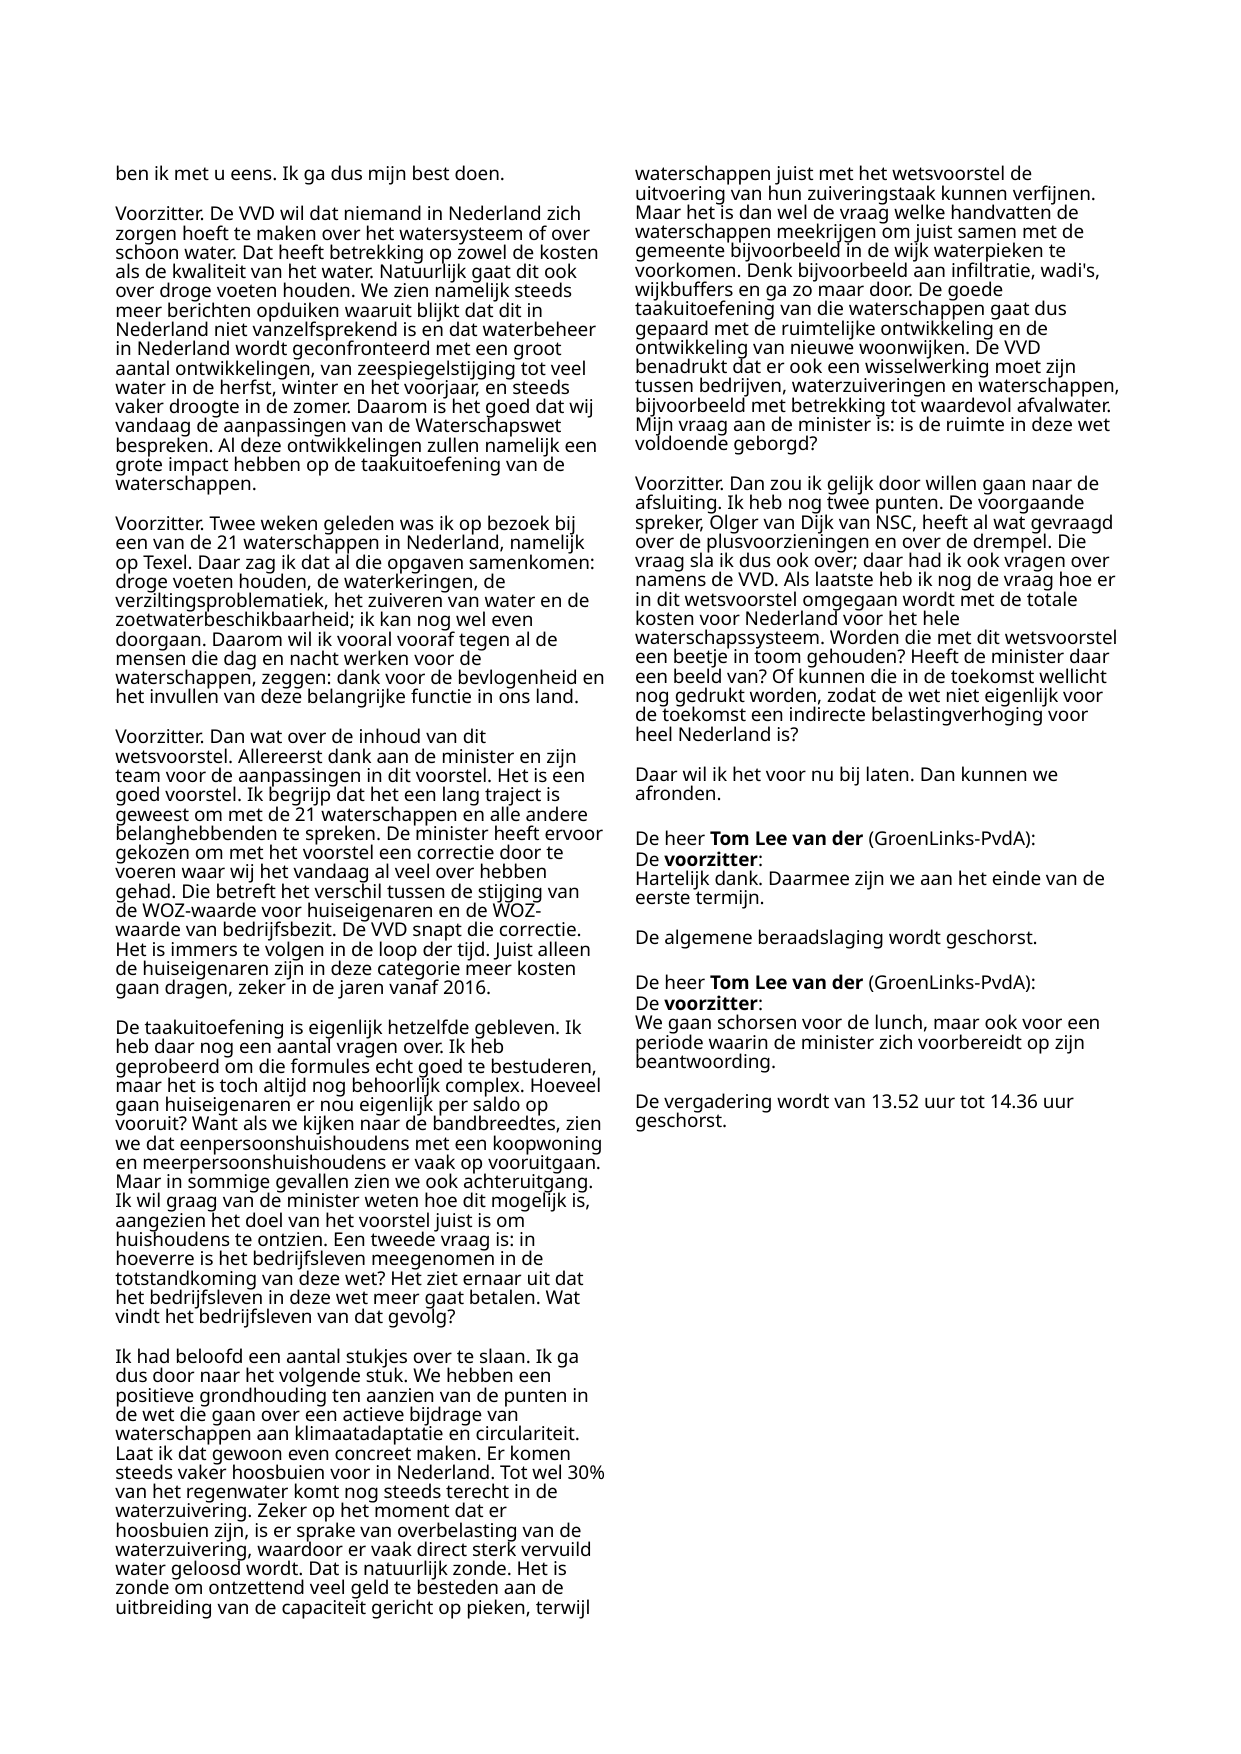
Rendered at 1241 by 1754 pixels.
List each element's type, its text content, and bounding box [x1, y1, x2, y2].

text Voorzitter. Twee weken geleden was ik op bezoek bij een van de 21 waterschappen in Nederland, namelijk op Texel. Daar zag ik dat al die opgaven samenkomen: droge voeten houden, de waterkeringen, de verziltingsproblematiek, het zuiveren van water en de zoetwaterbeschikbaarheid; ik kan nog wel even doorgaan. Daarom wil ik vooral vooraf tegen al de mensen die dag en nacht werken voor de waterschappen, zeggen: dank voor de bevlogenheid en het invullen van deze belangrijke functie in ons land. [115, 515, 605, 708]
text De vergadering wordt van 13.52 uur tot 14.36 uur geschorst. [635, 1093, 1125, 1132]
text ben ik met u eens. Ik ga dus mijn best doen. [115, 165, 605, 184]
text De algemene beraadslaging wordt geschorst. [635, 929, 1125, 948]
text Voorzitter. De VVD wil dat niemand in Nederland zich zorgen hoeft te maken over het watersysteem of over schoon water. Dat heeft betrekking op zowel de kosten als de kwaliteit van het water. Natuurlijk gaat dit ook over droge voeten houden. We zien namelijk steeds meer berichten opduiken waaruit blijkt dat dit in Nederland niet vanzelfsprekend is en dat waterbeheer in Nederland wordt geconfronteerd met een groot aantal ontwikkelingen, van zeespiegelstijging tot veel water in de herfst, winter en het voorjaar, en steeds vaker droogte in de zomer. Daarom is het goed dat wij vandaag de aanpassingen van de Waterschapswet bespreken. Al deze ontwikkelingen zullen namelijk een grote impact hebben op de taakuitoefening van de waterschappen. [115, 205, 605, 494]
text Voorzitter. Dan wat over de inhoud van dit wetsvoorstel. Allereerst dank aan de minister en zijn team voor de aanpassingen in dit voorstel. Het is een goed voorstel. Ik begrijp dat het een lang traject is geweest om met de 21 waterschappen en alle andere belanghebbenden te spreken. De minister heeft ervoor gekozen om met het voorstel een correctie door te voeren waar wij het vandaag al veel over hebben gehad. Die betreft het verschil tussen de stijging van de WOZ-waarde voor huiseigenaren en de WOZ-waarde van bedrijfsbezit. De VVD snapt die correctie. Het is immers te volgen in de loop der tijd. Juist alleen de huiseigenaren zijn in deze categorie meer kosten gaan dragen, zeker in de jaren vanaf 2016. [115, 728, 605, 998]
text Voorzitter. Dan zou ik gelijk door willen gaan naar de afsluiting. Ik heb nog twee punten. De voorgaande spreker, Olger van Dijk van NSC, heeft al wat gevraagd over de plusvoorzieningen en over de drempel. Die vraag sla ik dus ook over; daar had ik ook vragen over namens de VVD. Als laatste heb ik nog de vraag hoe er in dit wetsvoorstel omgegaan wordt met de totale kosten voor Nederland voor het hele waterschapssysteem. Worden die met dit wetsvoorstel een beetje in toom gehouden? Heeft de minister daar een beeld van? Of kunnen die in de toekomst wellicht nog gedrukt worden, zodat de wet niet eigenlijk voor de toekomst een indirecte belastingverhoging voor heel Nederland is? [635, 475, 1125, 745]
text De voorzitter: [635, 995, 1125, 1014]
text waterschappen juist met het wetsvoorstel de uitvoering van hun zuiveringstaak kunnen verfijnen. Maar het is dan wel de vraag welke handvatten de waterschappen meekrijgen om juist samen met de gemeente bijvoorbeeld in de wijk waterpieken te voorkomen. Denk bijvoorbeeld aan infiltratie, wadi's, wijkbuffers en ga zo maar door. De goede taakuitoefening van die waterschappen gaat dus gepaard met de ruimtelijke ontwikkeling en de ontwikkeling van nieuwe woonwijken. De VVD benadrukt dat er ook een wisselwerking moet zijn tussen bedrijven, waterzuiveringen en waterschappen, bijvoorbeeld met betrekking tot waardevol afvalwater. Mijn vraag aan de minister is: is de ruimte in deze wet voldoende geborgd? [635, 165, 1125, 454]
text Ik had beloofd een aantal stukjes over te slaan. Ik ga dus door naar het volgende stuk. We hebben een positieve grondhouding ten aanzien van de punten in de wet die gaan over een actieve bijdrage van waterschappen aan klimaatadaptatie en circulariteit. Laat ik dat gewoon even concreet maken. Er komen steeds vaker hoosbuien voor in Nederland. Tot wel 30% van het regenwater komt nog steeds terecht in de waterzuivering. Zeker op het moment dat er hoosbuien zijn, is er sprake van overbelasting van de waterzuivering, waardoor er vaak direct sterk vervuild water geloosd wordt. Dat is natuurlijk zonde. Het is zonde om ontzettend veel geld te besteden aan de uitbreiding van de capaciteit gericht op pieken, terwijl [115, 1348, 605, 1618]
text De heer Tom Lee van der (GroenLinks-PvdA): [635, 969, 1125, 995]
text De taakuitoefening is eigenlijk hetzelfde gebleven. Ik heb daar nog een aantal vragen over. Ik heb geprobeerd om die formules echt goed te bestuderen, maar het is toch altijd nog behoorlijk complex. Hoeveel gaan huiseigenaren er nou eigenlijk per saldo op vooruit? Want als we kijken naar de bandbreedtes, zien we dat eenpersoonshuishoudens met een koopwoning en meerpersoonshuishoudens er vaak op vooruitgaan. Maar in sommige gevallen zien we ook achteruitgang. Ik wil graag van de minister weten hoe dit mogelijk is, aangezien het doel van het voorstel juist is om huishoudens te ontzien. Een tweede vraag is: in hoeverre is het bedrijfsleven meegenomen in de totstandkoming van deze wet? Het ziet ernaar uit dat het bedrijfsleven in deze wet meer gaat betalen. Wat vindt het bedrijfsleven van dat gevolg? [115, 1019, 605, 1327]
text Hartelijk dank. Daarmee zijn we aan het einde van de eerste termijn. [635, 870, 1125, 908]
text We gaan schorsen voor de lunch, maar ook voor een periode waarin de minister zich voorbereidt op zijn beantwoording. [635, 1014, 1125, 1072]
text De heer Tom Lee van der (GroenLinks-PvdA): [635, 825, 1125, 851]
text De voorzitter: [635, 851, 1125, 870]
text Daar wil ik het voor nu bij laten. Dan kunnen we afronden. [635, 766, 1125, 804]
